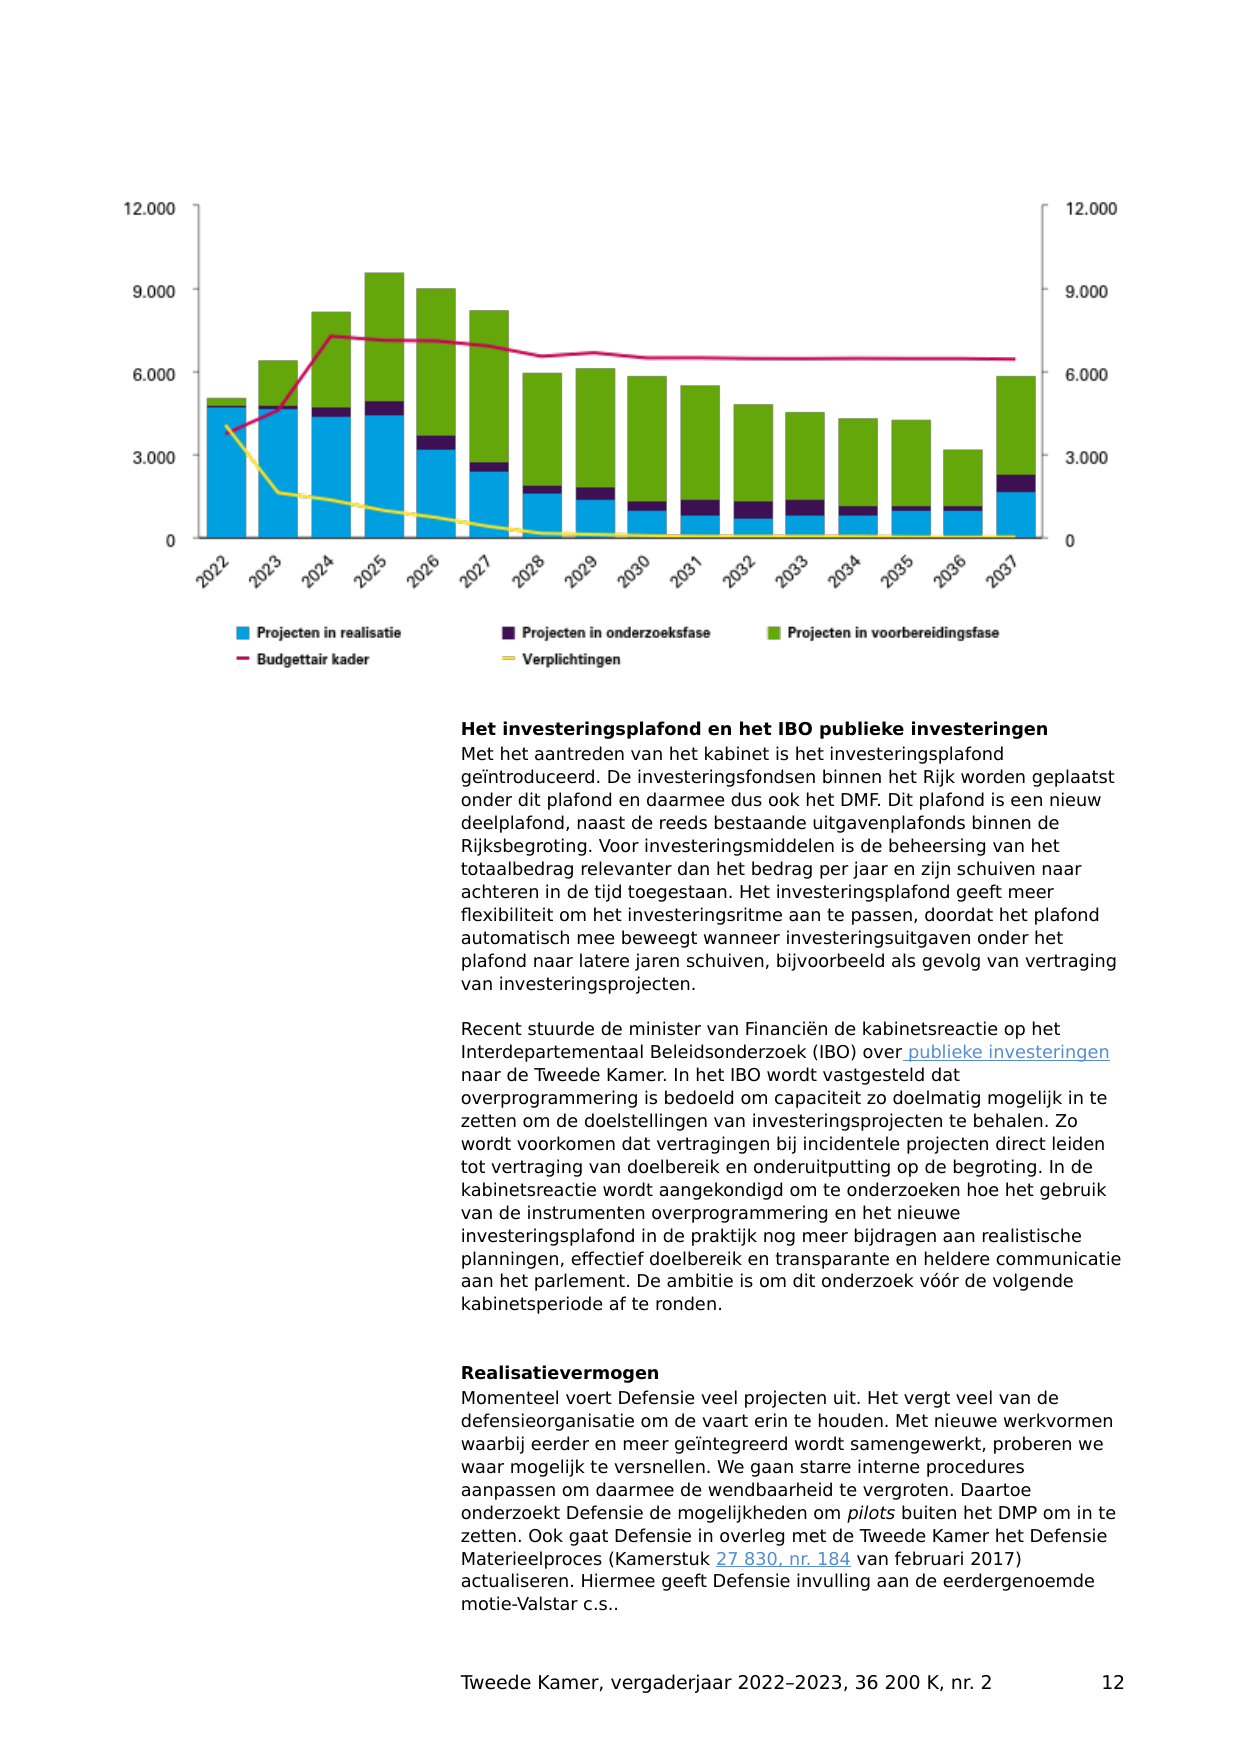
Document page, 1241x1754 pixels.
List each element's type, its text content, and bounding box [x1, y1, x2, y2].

text Het investeringsplafond en het IBO publieke investeringen [461, 717, 1125, 740]
text Recent stuurde de minister van Financiën de kabinetsreactie op het Interdepartementaal Beleidsonderzoek (IBO) over publieke investeringen naar de Tweede Kamer. In het IBO wordt vastgesteld dat overprogrammering is bedoeld om capaciteit zo doelmatig mogelijk in te zetten om de doelstellingen van investeringsprojecten te behalen. Zo wordt voorkomen dat vertragingen bij incidentele projecten direct leiden tot vertraging van doelbereik en onderuitputting op de begroting. In de kabinetsreactie wordt aangekondigd om te onderzoeken hoe het gebruik van de instrumenten overprogrammering en het nieuwe investeringsplafond in de praktijk nog meer bijdragen aan realistische planningen, effectief doelbereik en transparante en heldere communicatie aan het parlement. De ambitie is om dit onderzoek vóór de volgende kabinetsperiode af te ronden. [461, 1017, 1125, 1338]
text Met het aantreden van het kabinet is het investeringsplafond geïntroduceerd. De investeringsfondsen binnen het Rijk worden geplaatst onder dit plafond en daarmee dus ook het DMF. Dit plafond is een nieuw deelplafond, naast de reeds bestaande uitgavenplafonds binnen de Rijksbegroting. Voor investeringsmiddelen is de beheersing van het totaalbedrag relevanter dan het bedrag per jaar en zijn schuiven naar achteren in de tijd toegestaan. Het investeringsplafond geeft meer flexibiliteit om het investeringsritme aan te passen, doordat het plafond automatisch mee beweegt wanneer investeringsuitgaven onder het plafond naar latere jaren schuiven, bijvoorbeeld als gevolg van vertraging van investeringsprojecten. [461, 742, 1125, 994]
text Realisatievermogen [461, 1361, 1125, 1384]
text Momenteel voert Defensie veel projecten uit. Het vergt veel van de defensieorganisatie om de vaart erin te houden. Met nieuwe werkvormen waarbij eerder en meer geïntegreerd wordt samengewerkt, proberen we waar mogelijk te versnellen. We gaan starre interne procedures aanpassen om daarmee de wendbaarheid te vergroten. Daartoe onderzoekt Defensie de mogelijkheden om pilots buiten het DMP om in te zetten. Ook gaat Defensie in overleg met de Tweede Kamer het Defensie Materieelproces (Kamerstuk 27 830, nr. 184 van februari 2017) actualiseren. Hiermee geeft Defensie invulling aan de eerdergenoemde motie-Valstar c.s.. [461, 1386, 1125, 1615]
